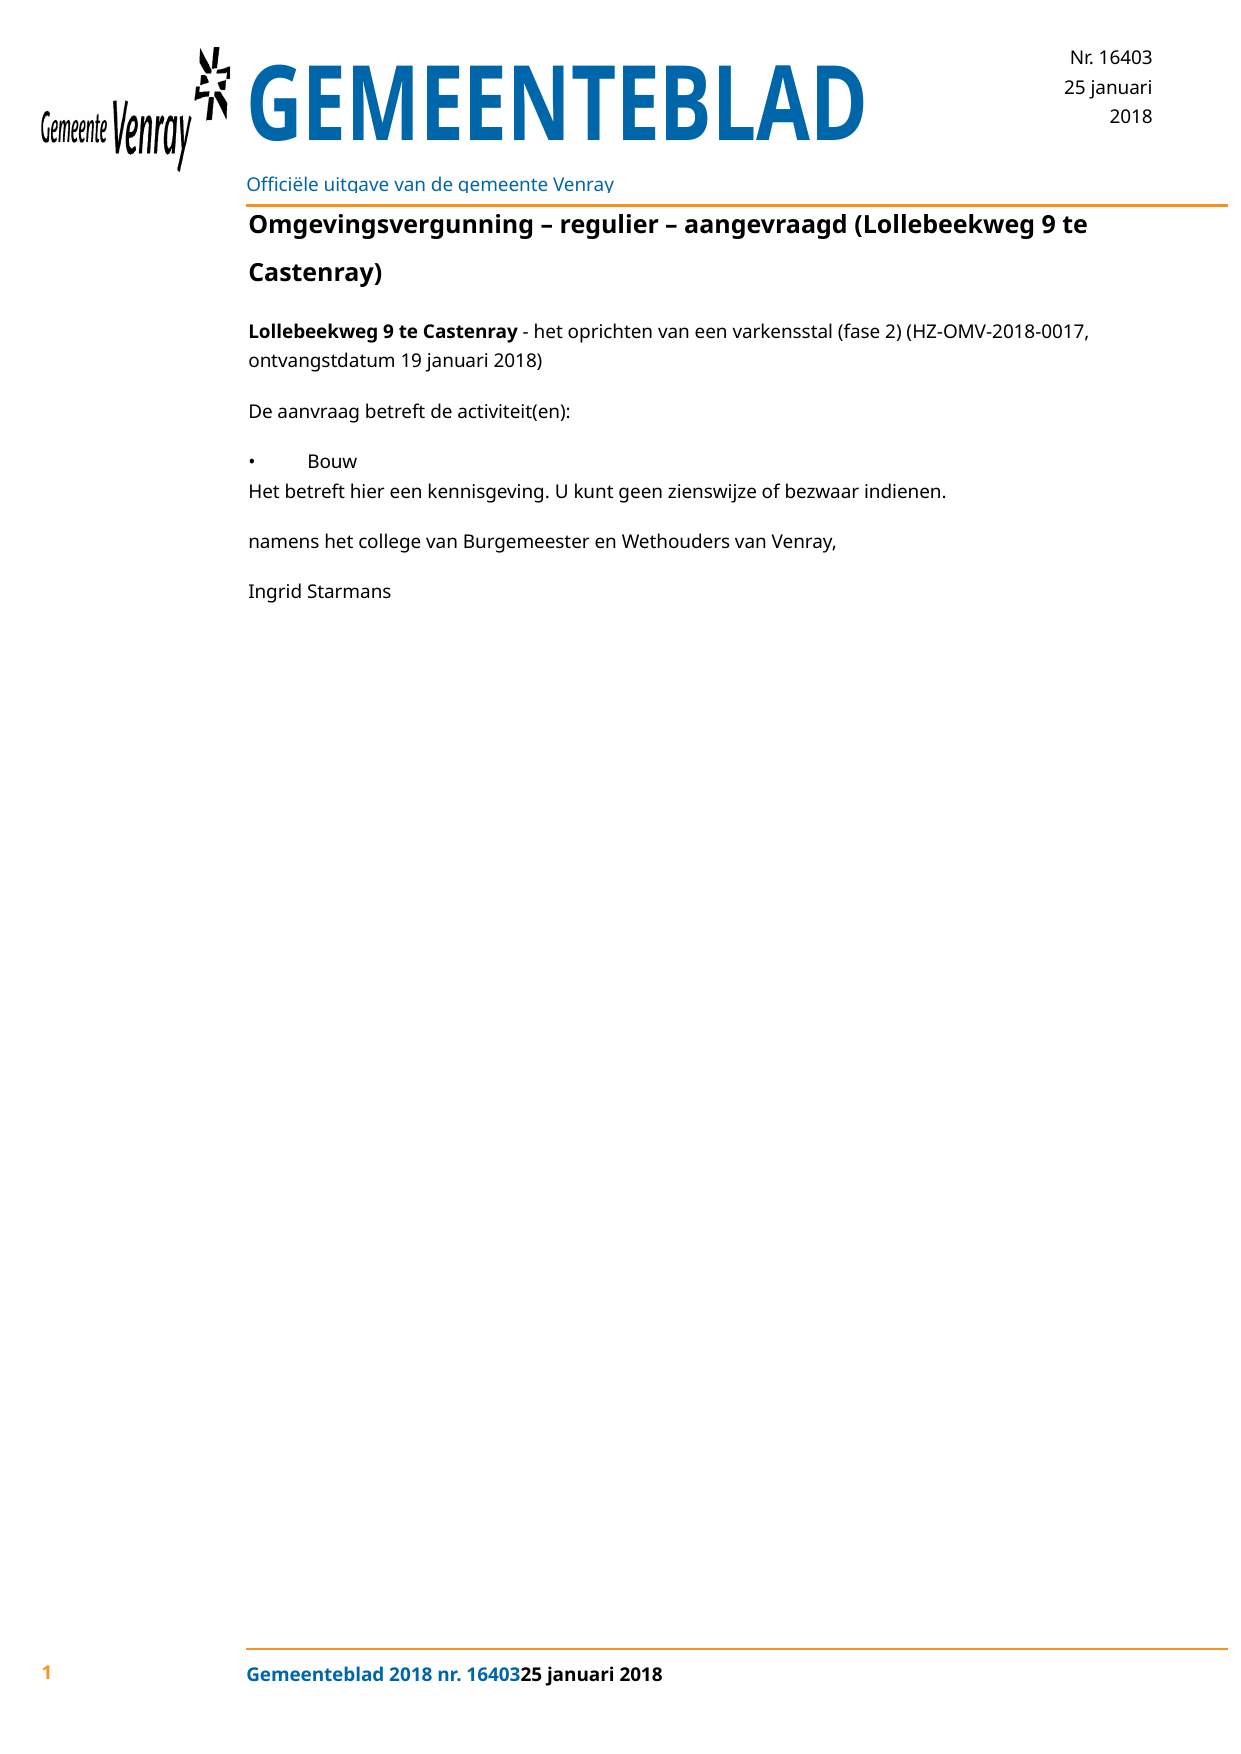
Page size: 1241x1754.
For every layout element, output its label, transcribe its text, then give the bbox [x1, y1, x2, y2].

text Ingrid Starmans [248, 579, 1152, 604]
text Omgevingsvergunning – regulier – aangevraagd (Lollebeekweg 9 te Castenray) [248, 207, 1152, 288]
list Bouw [248, 448, 1152, 474]
text De aanvraag betreft de activiteit(en): [248, 398, 1152, 424]
text namens het college van Burgemeester en Wethouders van Venray, [248, 528, 1152, 554]
text Lollebeekweg 9 te Castenray - het oprichten van een varkensstal (fase 2) (HZ-OMV-2018-0017, ontvangstdatum 19 januari 2018) [248, 318, 1152, 373]
text Het betreft hier een kennisgeving. U kunt geen zienswijze of bezwaar indienen. [248, 478, 1152, 504]
picture [41, 47, 231, 172]
